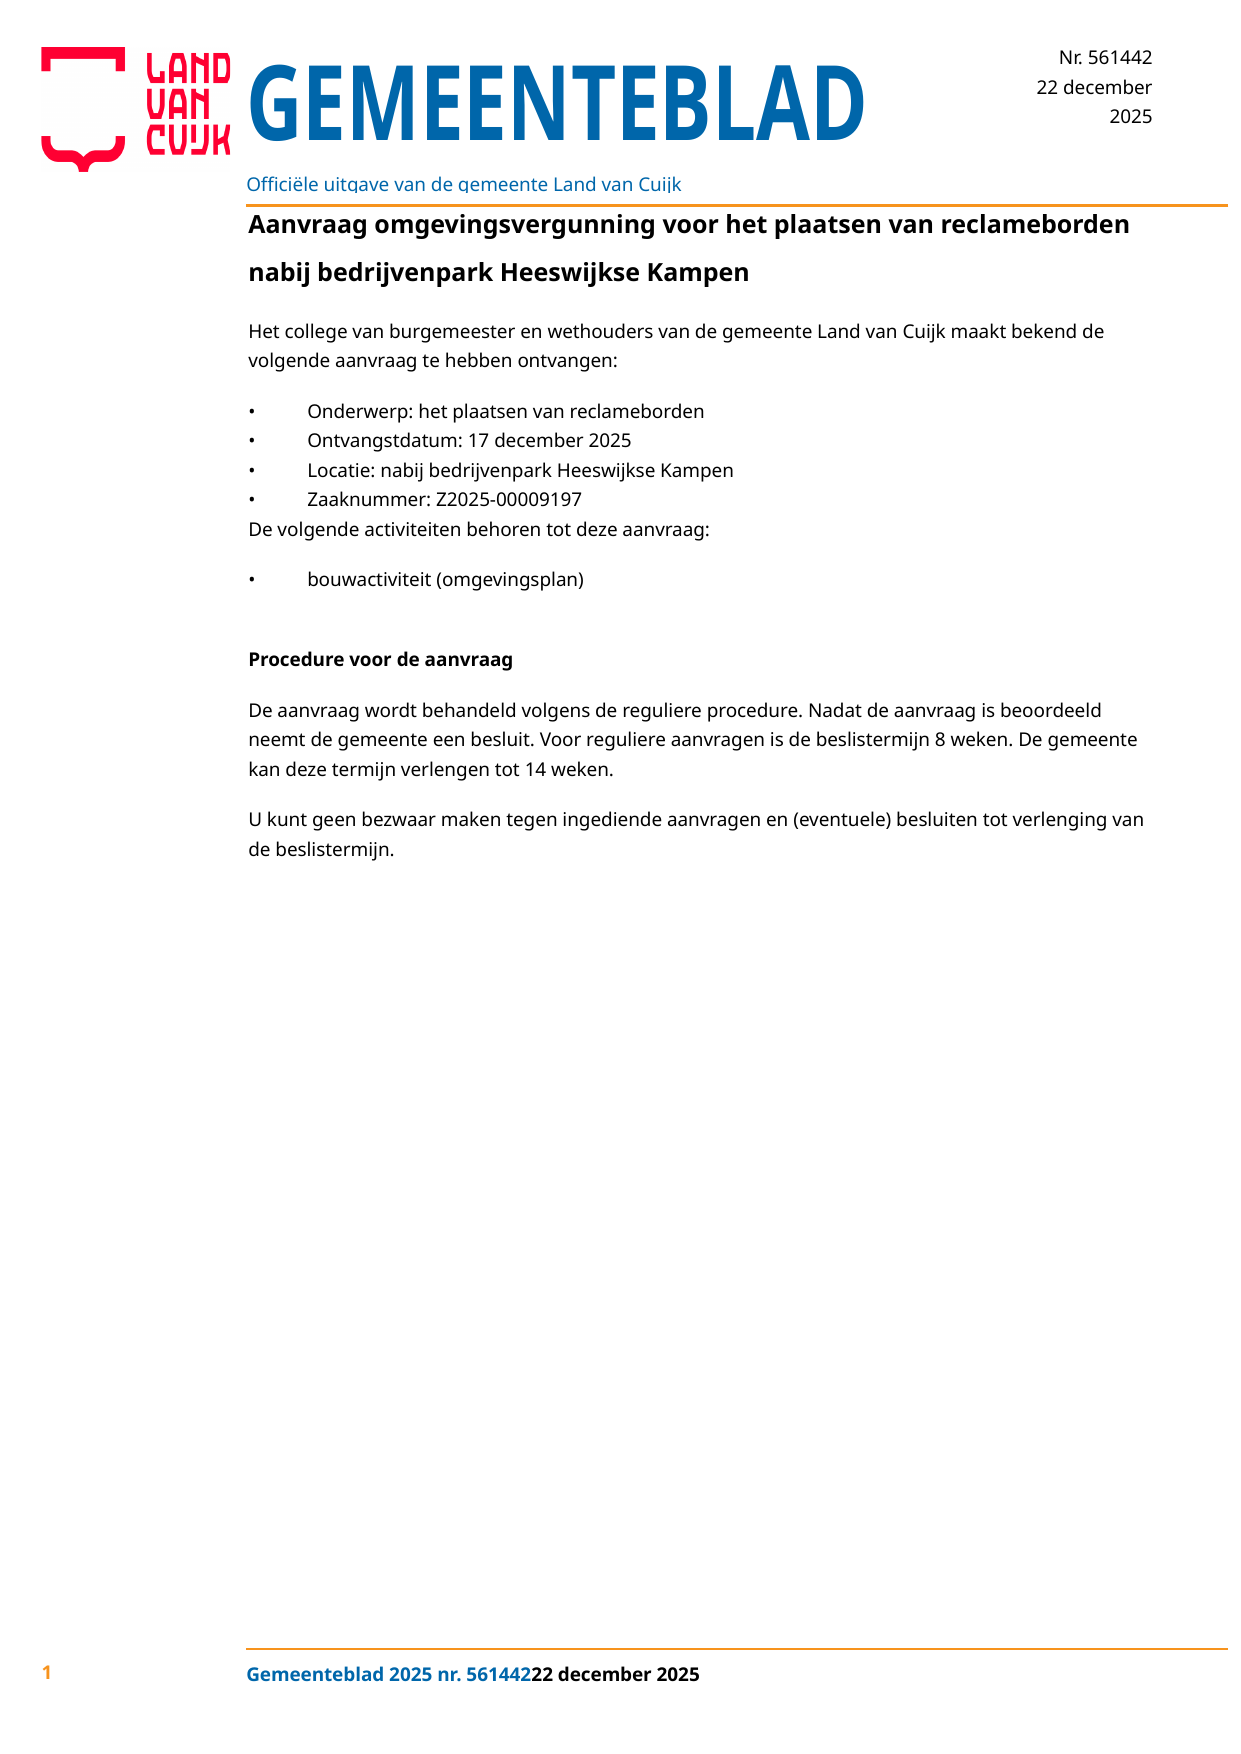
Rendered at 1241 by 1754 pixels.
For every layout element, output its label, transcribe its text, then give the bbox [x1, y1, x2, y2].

list Ontvangstdatum: 17 december 2025 [248, 427, 1152, 453]
text U kunt geen bezwaar maken tegen ingediende aanvragen en (eventuele) besluiten tot verlenging van de beslistermijn. [248, 807, 1152, 862]
picture [41, 47, 231, 172]
list Locatie: nabij bedrijvenpark Heeswijkse Kampen [248, 457, 1152, 483]
text Het college van burgemeester en wethouders van de gemeente Land van Cuijk maakt bekend de volgende aanvraag te hebben ontvangen: [248, 318, 1152, 373]
list bouwactiviteit (omgevingsplan) [248, 567, 1152, 592]
text Aanvraag omgevingsvergunning voor het plaatsen van reclameborden nabij bedrijvenpark Heeswijkse Kampen [248, 207, 1152, 288]
text De aanvraag wordt behandeld volgens de reguliere procedure. Nadat de aanvraag is beoordeeld neemt de gemeente een besluit. Voor reguliere aanvragen is de beslistermijn 8 weken. De gemeente kan deze termijn verlengen tot 14 weken. [248, 697, 1152, 782]
text Procedure voor de aanvraag [248, 647, 1152, 672]
list Onderwerp: het plaatsen van reclameborden [248, 398, 1152, 424]
list Zaaknummer: Z2025-00009197 [248, 487, 1152, 512]
text De volgende activiteiten behoren tot deze aanvraag: [248, 516, 1152, 542]
